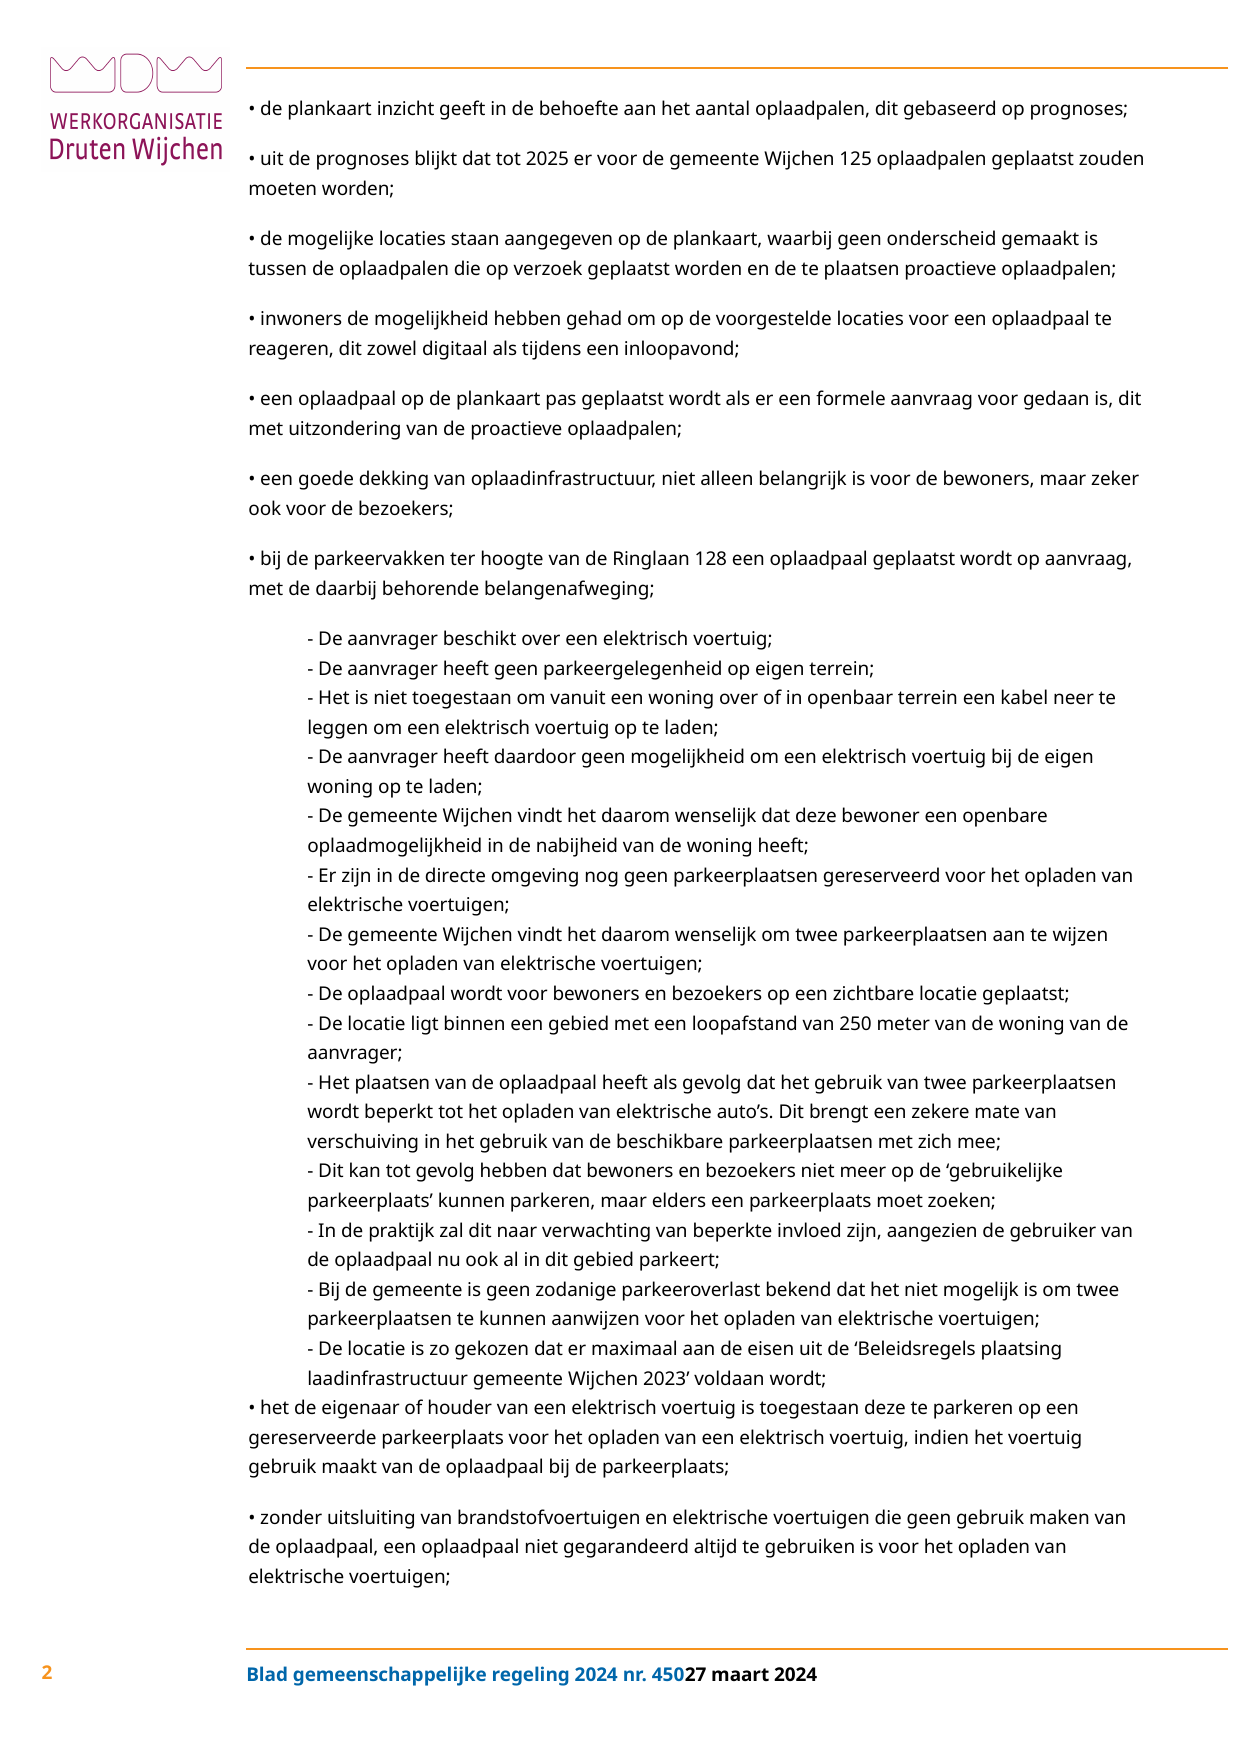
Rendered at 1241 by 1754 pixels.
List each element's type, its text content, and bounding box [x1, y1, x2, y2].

text • uit de prognoses blijkt dat tot 2025 er voor de gemeente Wijchen 125 oplaadpalen geplaatst zouden moeten worden; [248, 145, 1152, 201]
text • een goede dekking van oplaadinfrastructuur, niet alleen belangrijk is voor de bewoners, maar zeker ook voor de bezoekers; [248, 465, 1152, 521]
text • de plankaart inzicht geeft in de behoefte aan het aantal oplaadpalen, dit gebaseerd op prognoses; [248, 95, 1152, 121]
list - De aanvrager beschikt over een elektrisch voertuig; [248, 625, 1152, 651]
list - De gemeente Wijchen vindt het daarom wenselijk om twee parkeerplaatsen aan te wijzen voor het opladen van elektrische voertuigen; [248, 921, 1152, 976]
list - De aanvrager heeft daardoor geen mogelijkheid om een elektrisch voertuig bij de eigen woning op te laden; [248, 743, 1152, 799]
list - De aanvrager heeft geen parkeergelegenheid op eigen terrein; [248, 655, 1152, 681]
text • het de eigenaar of houder van een elektrisch voertuig is toegestaan deze te parkeren op een gereserveerde parkeerplaats voor het opladen van een elektrisch voertuig, indien het voertuig gebruik maakt van de oplaadpaal bij de parkeerplaats; [248, 1394, 1152, 1479]
list - Dit kan tot gevolg hebben dat bewoners en bezoekers niet meer op de ‘gebruikelijke parkeerplaats’ kunnen parkeren, maar elders een parkeerplaats moet zoeken; [248, 1158, 1152, 1213]
list - De locatie is zo gekozen dat er maximaal aan de eisen uit de ‘Beleidsregels plaatsing laadinfrastructuur gemeente Wijchen 2023’ voldaan wordt; [248, 1335, 1152, 1391]
text • inwoners de mogelijkheid hebben gehad om op de voorgestelde locaties voor een oplaadpaal te reageren, dit zowel digitaal als tijdens een inloopavond; [248, 305, 1152, 361]
text • de mogelijke locaties staan aangegeven op de plankaart, waarbij geen onderscheid gemaakt is tussen de oplaadpalen die op verzoek geplaatst worden en de te plaatsen proactieve oplaadpalen; [248, 225, 1152, 281]
list - Bij de gemeente is geen zodanige parkeeroverlast bekend dat het niet mogelijk is om twee parkeerplaatsen te kunnen aanwijzen voor het opladen van elektrische voertuigen; [248, 1276, 1152, 1331]
picture [41, 47, 231, 172]
list - De oplaadpaal wordt voor bewoners en bezoekers op een zichtbare locatie geplaatst; [248, 980, 1152, 1006]
list - Het plaatsen van de oplaadpaal heeft als gevolg dat het gebruik van twee parkeerplaatsen wordt beperkt tot het opladen van elektrische auto’s. Dit brengt een zekere mate van verschuiving in het gebruik van de beschikbare parkeerplaatsen met zich mee; [248, 1069, 1152, 1154]
list - In de praktijk zal dit naar verwachting van beperkte invloed zijn, aangezien de gebruiker van de oplaadpaal nu ook al in dit gebied parkeert; [248, 1217, 1152, 1272]
list - Het is niet toegestaan om vanuit een woning over of in openbaar terrein een kabel neer te leggen om een elektrisch voertuig op te laden; [248, 684, 1152, 740]
list - Er zijn in de directe omgeving nog geen parkeerplaatsen gereserveerd voor het opladen van elektrische voertuigen; [248, 862, 1152, 917]
text • zonder uitsluiting van brandstofvoertuigen en elektrische voertuigen die geen gebruik maken van de oplaadpaal, een oplaadpaal niet gegarandeerd altijd te gebruiken is voor het opladen van elektrische voertuigen; [248, 1504, 1152, 1589]
list - De gemeente Wijchen vindt het daarom wenselijk dat deze bewoner een openbare oplaadmogelijkheid in de nabijheid van de woning heeft; [248, 803, 1152, 858]
text • bij de parkeervakken ter hoogte van de Ringlaan 128 een oplaadpaal geplaatst wordt op aanvraag, met de daarbij behorende belangenafweging; [248, 545, 1152, 601]
text • een oplaadpaal op de plankaart pas geplaatst wordt als er een formele aanvraag voor gedaan is, dit met uitzondering van de proactieve oplaadpalen; [248, 385, 1152, 441]
list - De locatie ligt binnen een gebied met een loopafstand van 250 meter van de woning van de aanvrager; [248, 1010, 1152, 1065]
